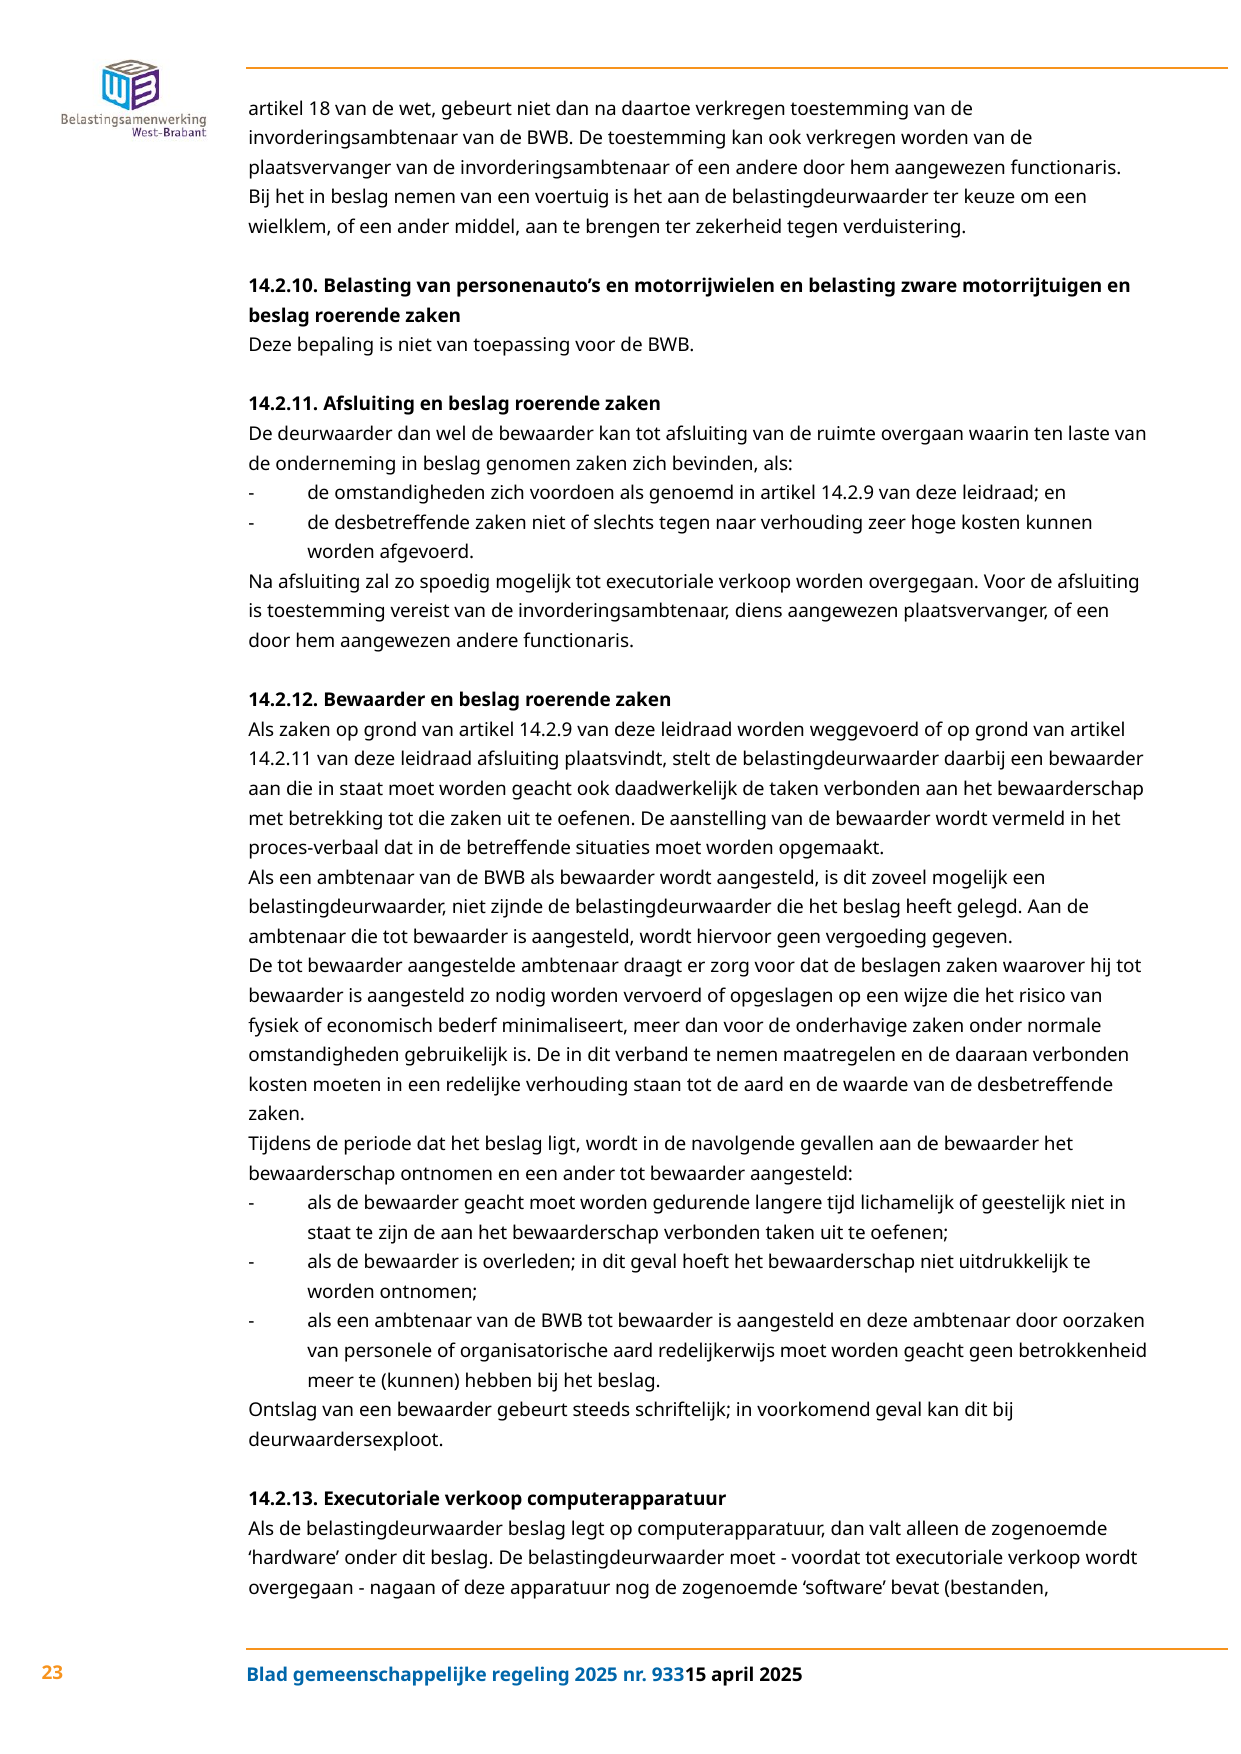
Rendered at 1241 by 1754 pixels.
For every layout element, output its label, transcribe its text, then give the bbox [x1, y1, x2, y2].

text artikel 18 van de wet, gebeurt niet dan na daartoe verkregen toestemming van de invorderingsambtenaar van de BWB. De toestemming kan ook verkregen worden van de plaatsvervanger van de invorderingsambtenaar of een andere door hem aangewezen functionaris. [248, 95, 1152, 180]
text 14.2.12. Bewaarder en beslag roerende zaken [248, 686, 1152, 712]
list als een ambtenaar van de BWB tot bewaarder is aangesteld en deze ambtenaar door oorzaken van personele of organisatorische aard redelijkerwijs moet worden geacht geen betrokkenheid meer te (kunnen) hebben bij het beslag. [248, 1308, 1152, 1393]
list de desbetreffende zaken niet of slechts tegen naar verhouding zeer hoge kosten kunnen worden afgevoerd. [248, 509, 1152, 564]
text Tijdens de periode dat het beslag ligt, wordt in de navolgende gevallen aan de bewaarder het bewaarderschap ontnomen en een ander tot bewaarder aangesteld: [248, 1130, 1152, 1186]
text De deurwaarder dan wel de bewaarder kan tot afsluiting van de ruimte overgaan waarin ten laste van de onderneming in beslag genomen zaken zich bevinden, als: [248, 420, 1152, 476]
text Na afsluiting zal zo spoedig mogelijk tot executoriale verkoop worden overgegaan. Voor de afsluiting is toestemming vereist van de invorderingsambtenaar, diens aangewezen plaatsvervanger, of een door hem aangewezen andere functionaris. [248, 568, 1152, 653]
text 14.2.10. Belasting van personenauto’s en motorrijwielen en belasting zware motorrijtuigen en beslag roerende zaken [248, 272, 1152, 328]
text 14.2.11. Afsluiting en beslag roerende zaken [248, 391, 1152, 416]
text Deze bepaling is niet van toepassing voor de BWB. [248, 331, 1152, 357]
text Als de belastingdeurwaarder beslag legt op computerapparatuur, dan valt alleen de zogenoemde ‘hardware’ onder dit beslag. De belastingdeurwaarder moet - voordat tot executoriale verkoop wordt overgegaan - nagaan of deze apparatuur nog de zogenoemde ‘software’ bevat (bestanden, [248, 1515, 1152, 1600]
text Als zaken op grond van artikel 14.2.9 van deze leidraad worden weggevoerd of op grond van artikel 14.2.11 van deze leidraad afsluiting plaatsvindt, stelt de belastingdeurwaarder daarbij een bewaarder aan die in staat moet worden geacht ook daadwerkelijk de taken verbonden aan het bewaarderschap met betrekking tot die zaken uit te oefenen. De aanstelling van de bewaarder wordt vermeld in het proces-verbaal dat in de betreffende situaties moet worden opgemaakt. [248, 716, 1152, 860]
text 14.2.13. Executoriale verkoop computerapparatuur [248, 1485, 1152, 1511]
list als de bewaarder is overleden; in dit geval hoeft het bewaarderschap niet uitdrukkelijk te worden ontnomen; [248, 1248, 1152, 1304]
text Bij het in beslag nemen van een voertuig is het aan de belastingdeurwaarder ter keuze om een wielklem, of een ander middel, aan te brengen ter zekerheid tegen verduistering. [248, 183, 1152, 239]
list de omstandigheden zich voordoen als genoemd in artikel 14.2.9 van deze leidraad; en [248, 479, 1152, 505]
text Ontslag van een bewaarder gebeurt steeds schriftelijk; in voorkomend geval kan dit bij deurwaardersexploot. [248, 1396, 1152, 1452]
text De tot bewaarder aangestelde ambtenaar draagt er zorg voor dat de beslagen zaken waarover hij tot bewaarder is aangesteld zo nodig worden vervoerd of opgeslagen op een wijze die het risico van fysiek of economisch bederf minimaliseert, meer dan voor de onderhavige zaken onder normale omstandigheden gebruikelijk is. De in dit verband te nemen maatregelen en de daaraan verbonden kosten moeten in een redelijke verhouding staan tot de aard en de waarde van de desbetreffende zaken. [248, 953, 1152, 1126]
picture [41, 47, 231, 172]
list als de bewaarder geacht moet worden gedurende langere tijd lichamelijk of geestelijk niet in staat te zijn de aan het bewaarderschap verbonden taken uit te oefenen; [248, 1189, 1152, 1245]
text Als een ambtenaar van de BWB als bewaarder wordt aangesteld, is dit zoveel mogelijk een belastingdeurwaarder, niet zijnde de belastingdeurwaarder die het beslag heeft gelegd. Aan de ambtenaar die tot bewaarder is aangesteld, wordt hiervoor geen vergoeding gegeven. [248, 864, 1152, 949]
